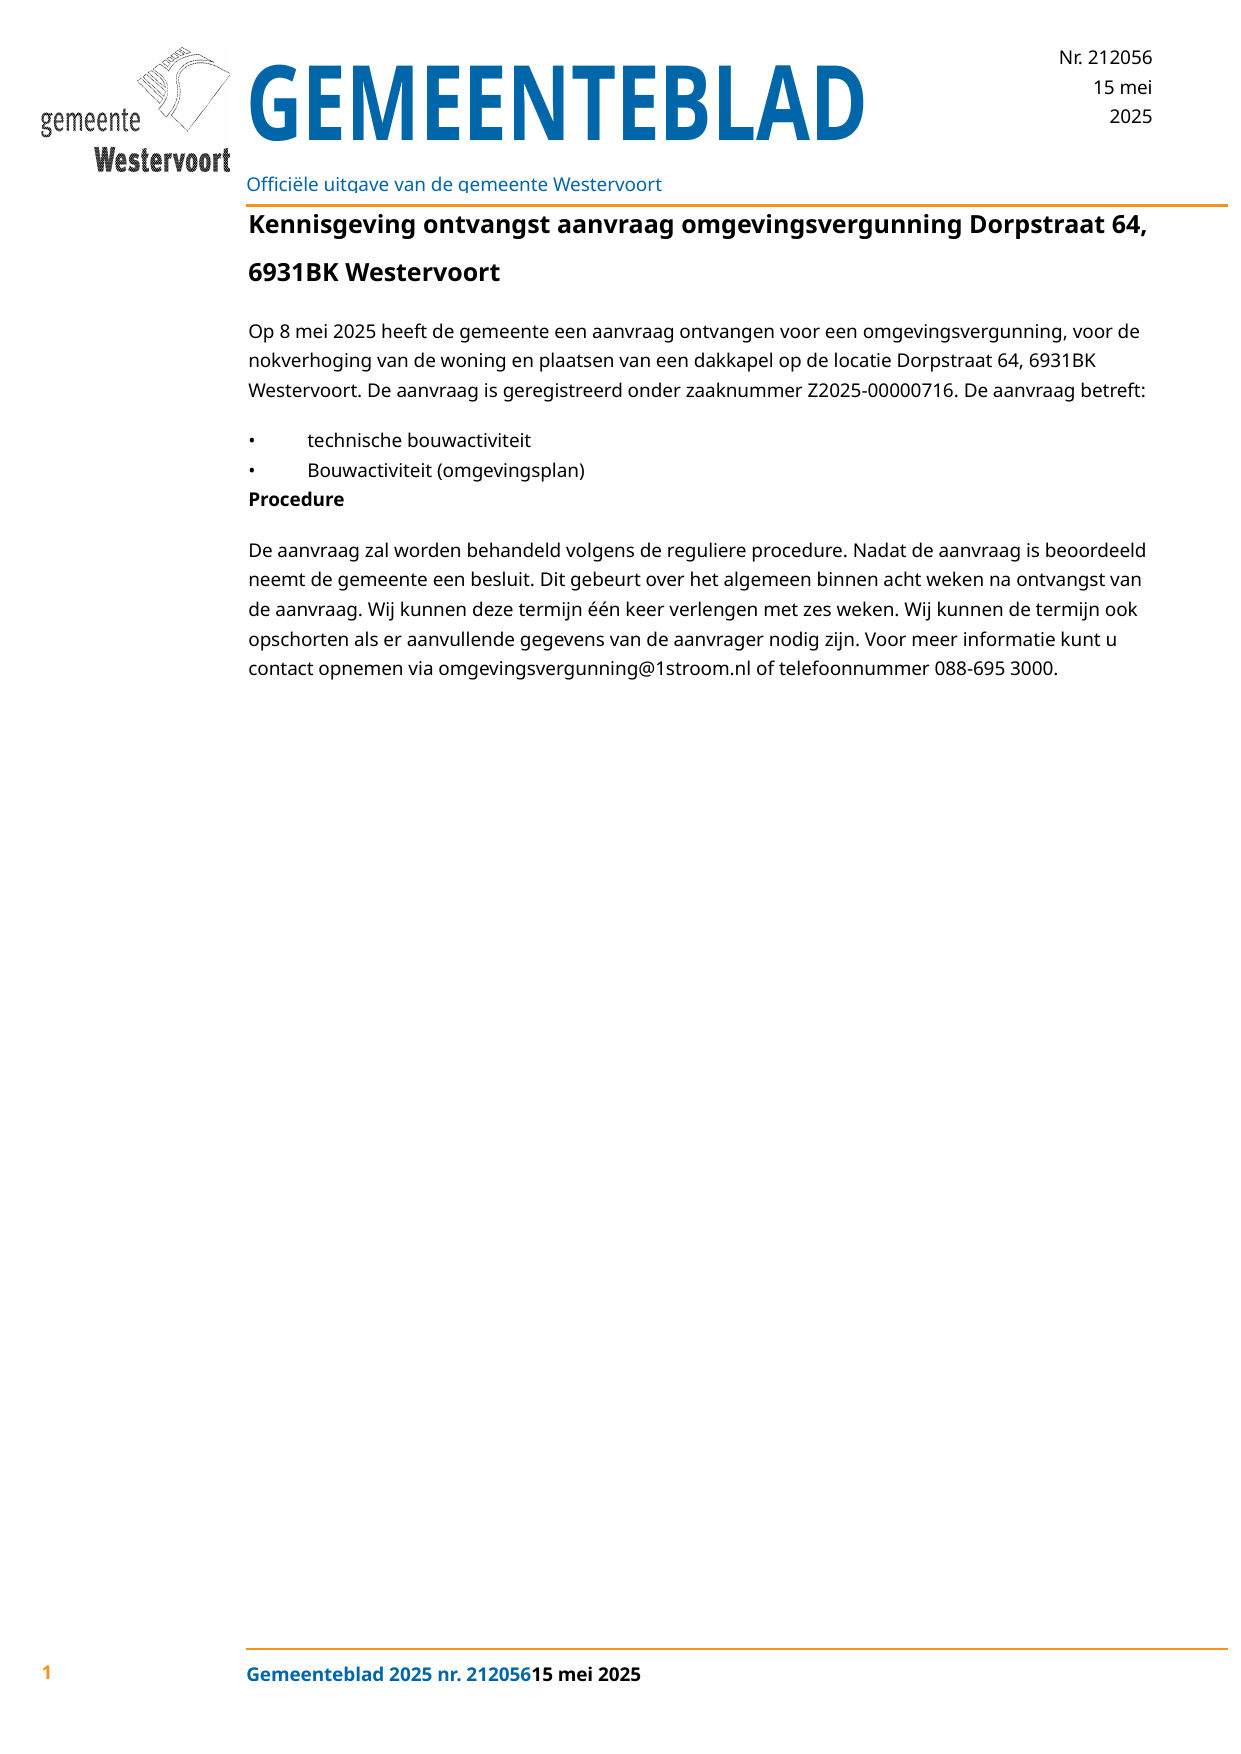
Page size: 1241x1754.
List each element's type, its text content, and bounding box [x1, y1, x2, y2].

text Op 8 mei 2025 heeft de gemeente een aanvraag ontvangen voor een omgevingsvergunning, voor de nokverhoging van de woning en plaatsen van een dakkapel op de locatie Dorpstraat 64, 6931BK Westervoort. De aanvraag is geregistreerd onder zaaknummer Z2025-00000716. De aanvraag betreft: [248, 318, 1152, 403]
text De aanvraag zal worden behandeld volgens de reguliere procedure. Nadat de aanvraag is beoordeeld neemt de gemeente een besluit. Dit gebeurt over het algemeen binnen acht weken na ontvangst van de aanvraag. Wij kunnen deze termijn één keer verlengen met zes weken. Wij kunnen de termijn ook opschorten als er aanvullende gegevens van de aanvrager nodig zijn. Voor meer informatie kunt u contact opnemen via omgevingsvergunning@1stroom.nl of telefoonnummer 088-695 3000. [248, 537, 1152, 681]
text Kennisgeving ontvangst aanvraag omgevingsvergunning Dorpstraat 64, 6931BK Westervoort [248, 207, 1152, 288]
list Bouwactiviteit (omgevingsplan) [248, 457, 1152, 483]
text Procedure [248, 487, 1152, 512]
picture [41, 47, 231, 172]
list technische bouwactiviteit [248, 427, 1152, 453]
